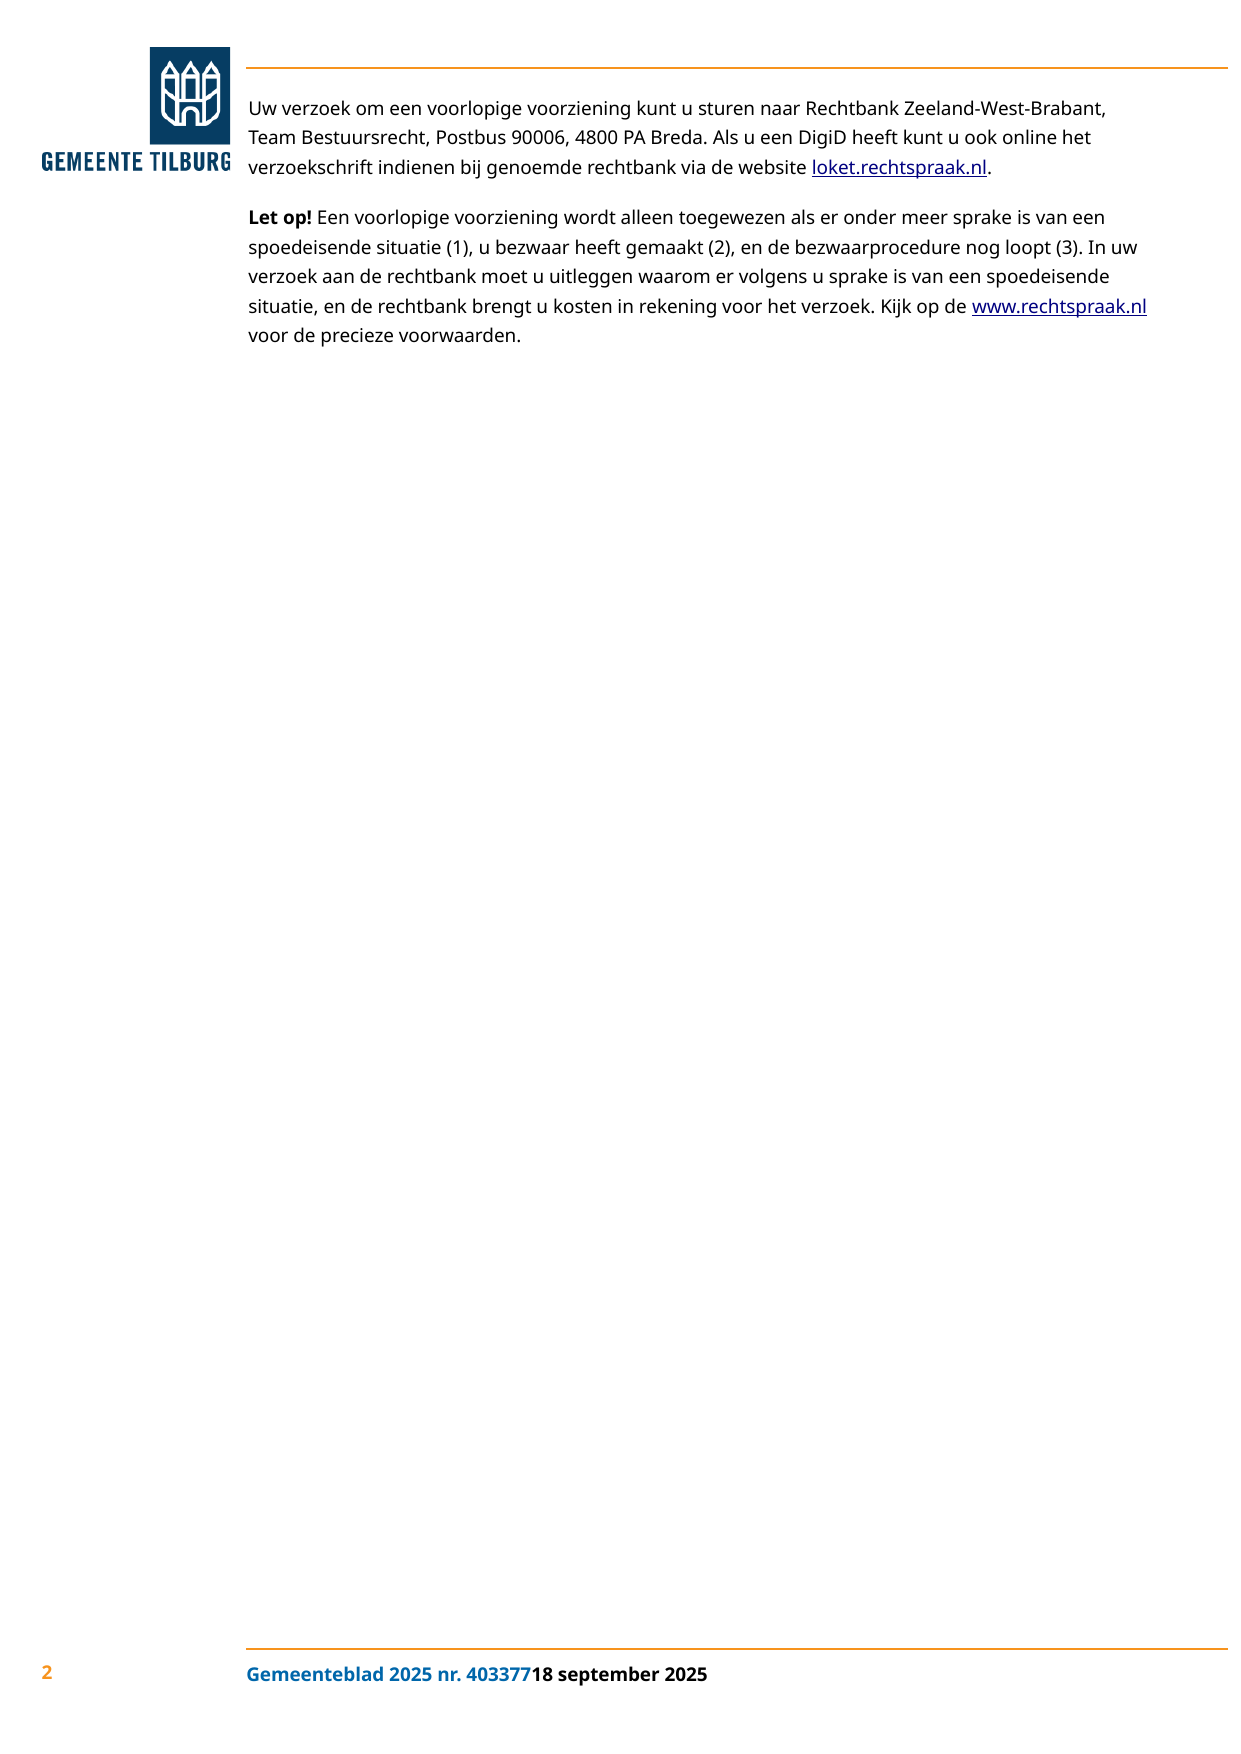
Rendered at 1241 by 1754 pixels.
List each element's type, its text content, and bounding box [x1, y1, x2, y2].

text Let op! Een voorlopige voorziening wordt alleen toegewezen als er onder meer sprake is van een spoedeisende situatie (1), u bezwaar heeft gemaakt (2), en de bezwaarprocedure nog loopt (3). In uw verzoek aan de rechtbank moet u uitleggen waarom er volgens u sprake is van een spoedeisende situatie, en de rechtbank brengt u kosten in rekening voor het verzoek. Kijk op de www.rechtspraak.nl voor de precieze voorwaarden. [248, 204, 1152, 348]
picture [41, 47, 231, 172]
text Uw verzoek om een voorlopige voorziening kunt u sturen naar Rechtbank Zeeland-West-Brabant, Team Bestuursrecht, Postbus 90006, 4800 PA Breda. Als u een DigiD heeft kunt u ook online het verzoekschrift indienen bij genoemde rechtbank via de website loket.rechtspraak.nl. [248, 95, 1152, 180]
